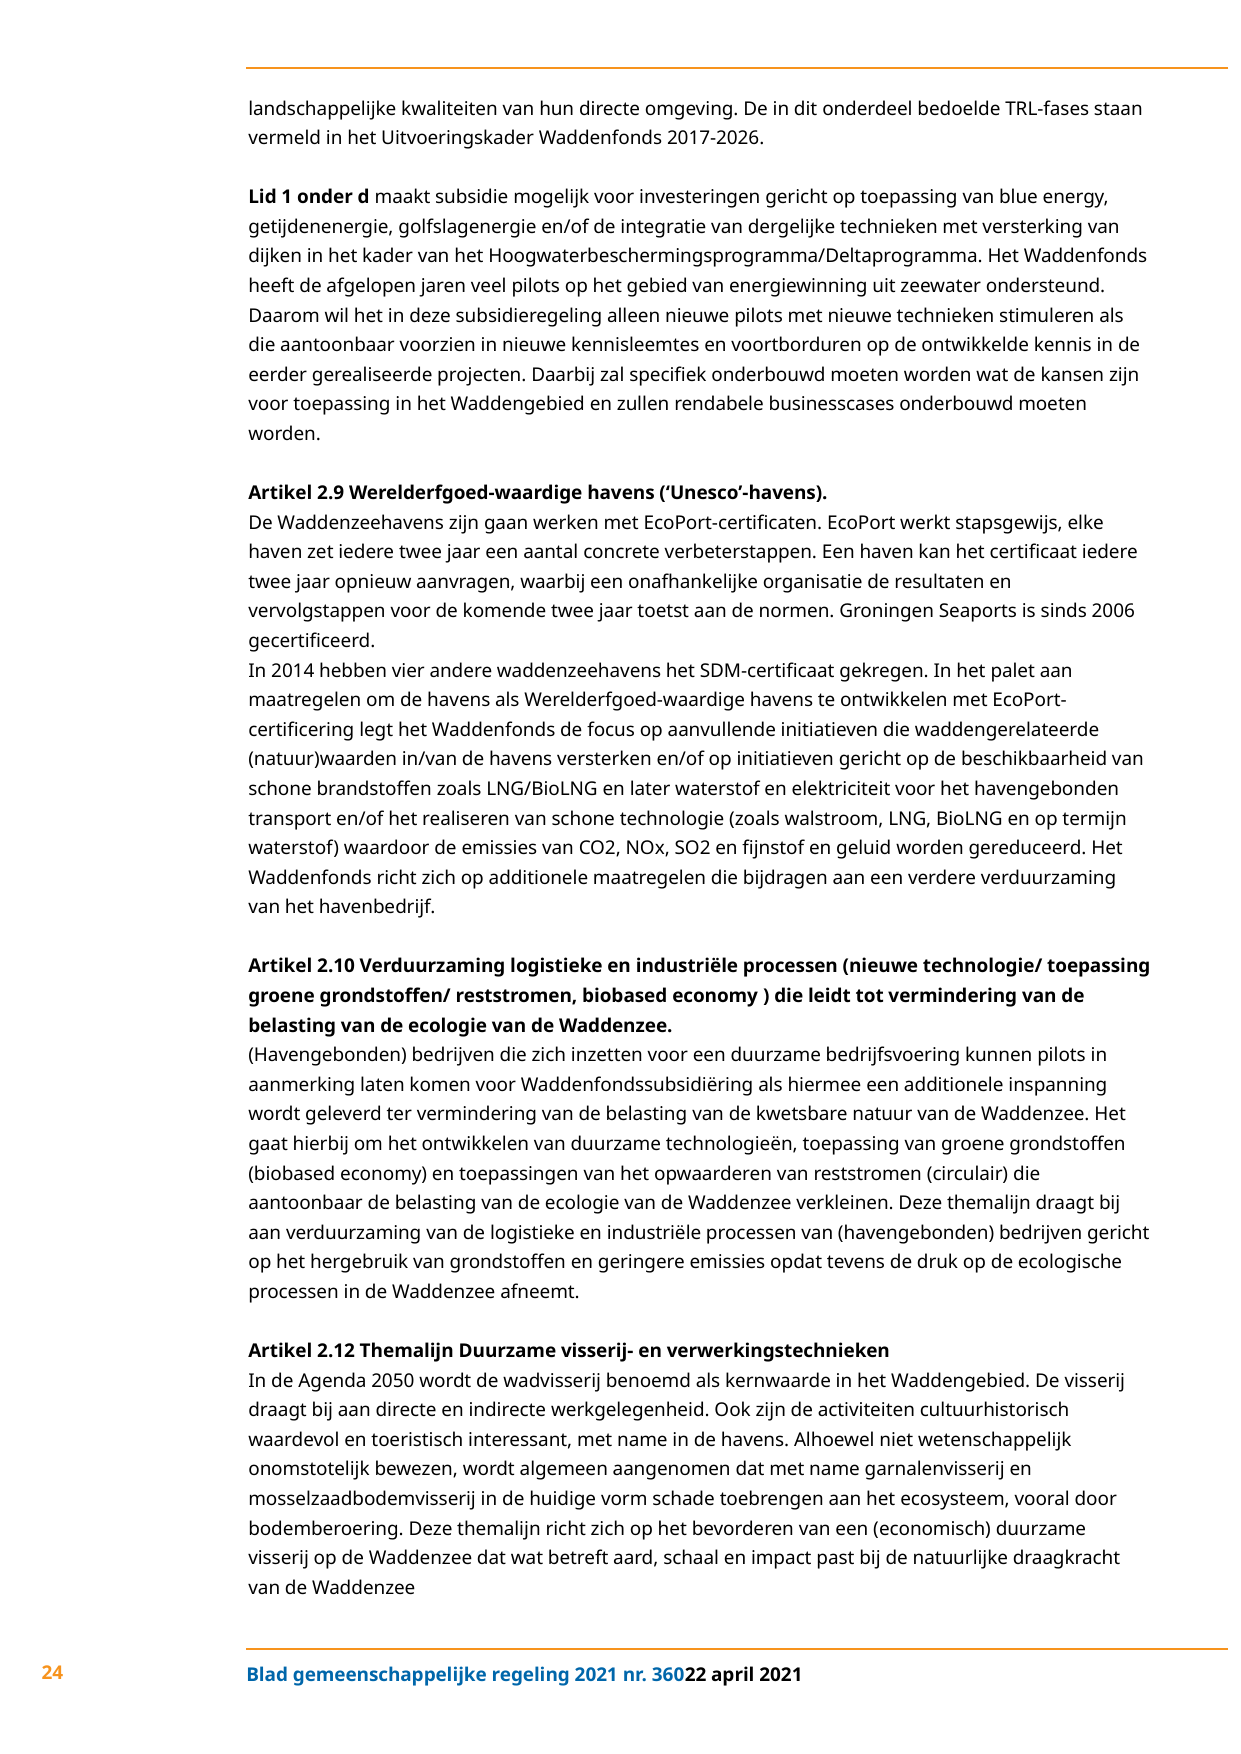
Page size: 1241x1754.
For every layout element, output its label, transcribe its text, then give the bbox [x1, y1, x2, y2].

text De Waddenzeehavens zijn gaan werken met EcoPort-certificaten. EcoPort werkt stapsgewijs, elke haven zet iedere twee jaar een aantal concrete verbeterstappen. Een haven kan het certificaat iedere twee jaar opnieuw aanvragen, waarbij een onafhankelijke organisatie de resultaten en vervolgstappen voor de komende twee jaar toetst aan de normen. Groningen Seaports is sinds 2006 gecertificeerd. [248, 509, 1152, 653]
text landschappelijke kwaliteiten van hun directe omgeving. De in dit onderdeel bedoelde TRL-fases staan vermeld in het Uitvoeringskader Waddenfonds 2017-2026. [248, 95, 1152, 150]
picture [41, 47, 231, 172]
text In de Agenda 2050 wordt de wadvisserij benoemd als kernwaarde in het Waddengebied. De visserij draagt bij aan directe en indirecte werkgelegenheid. Ook zijn de activiteiten cultuurhistorisch waardevol en toeristisch interessant, met name in de havens. Alhoewel niet wetenschappelijk onomstotelijk bewezen, wordt algemeen aangenomen dat met name garnalenvisserij en mosselzaadbodemvisserij in de huidige vorm schade toebrengen aan het ecosysteem, vooral door bodemberoering. Deze themalijn richt zich op het bevorderen van een (economisch) duurzame visserij op de Waddenzee dat wat betreft aard, schaal en impact past bij de natuurlijke draagkracht van de Waddenzee [248, 1367, 1152, 1600]
text Artikel 2.12 Themalijn Duurzame visserij- en verwerkingstechnieken [248, 1337, 1152, 1363]
text In 2014 hebben vier andere waddenzeehavens het SDM-certificaat gekregen. In het palet aan maatregelen om de havens als Werelderfgoed-waardige havens te ontwikkelen met EcoPort-certificering legt het Waddenfonds de focus op aanvullende initiatieven die waddengerelateerde (natuur)waarden in/van de havens versterken en/of op initiatieven gericht op de beschikbaarheid van schone brandstoffen zoals LNG/BioLNG en later waterstof en elektriciteit voor het havengebonden transport en/of het realiseren van schone technologie (zoals walstroom, LNG, BioLNG en op termijn waterstof) waardoor de emissies van CO2, NOx, SO2 en fijnstof en geluid worden gereduceerd. Het Waddenfonds richt zich op additionele maatregelen die bijdragen aan een verdere verduurzaming van het havenbedrijf. [248, 657, 1152, 919]
text Lid 1 onder d maakt subsidie mogelijk voor investeringen gericht op toepassing van blue energy, getijdenenergie, golfslagenergie en/of de integratie van dergelijke technieken met versterking van dijken in het kader van het Hoogwaterbeschermingsprogramma/Deltaprogramma. Het Waddenfonds heeft de afgelopen jaren veel pilots op het gebied van energiewinning uit zeewater ondersteund. Daarom wil het in deze subsidieregeling alleen nieuwe pilots met nieuwe technieken stimuleren als die aantoonbaar voorzien in nieuwe kennisleemtes en voortborduren op de ontwikkelde kennis in de eerder gerealiseerde projecten. Daarbij zal specifiek onderbouwd moeten worden wat de kansen zijn voor toepassing in het Waddengebied en zullen rendabele businesscases onderbouwd moeten worden. [248, 183, 1152, 446]
text (Havengebonden) bedrijven die zich inzetten voor een duurzame bedrijfsvoering kunnen pilots in aanmerking laten komen voor Waddenfondssubsidiëring als hiermee een additionele inspanning wordt geleverd ter vermindering van de belasting van de kwetsbare natuur van de Waddenzee. Het gaat hierbij om het ontwikkelen van duurzame technologieën, toepassing van groene grondstoffen (biobased economy) en toepassingen van het opwaarderen van reststromen (circulair) die aantoonbaar de belasting van de ecologie van de Waddenzee verkleinen. Deze themalijn draagt bij aan verduurzaming van de logistieke en industriële processen van (havengebonden) bedrijven gericht op het hergebruik van grondstoffen en geringere emissies opdat tevens de druk op de ecologische processen in de Waddenzee afneemt. [248, 1041, 1152, 1304]
text Artikel 2.9 Werelderfgoed-waardige havens (‘Unesco’-havens). [248, 479, 1152, 505]
text Artikel 2.10 Verduurzaming logistieke en industriële processen (nieuwe technologie/ toepassing groene grondstoffen/ reststromen, biobased economy ) die leidt tot vermindering van de belasting van de ecologie van de Waddenzee. [248, 953, 1152, 1038]
